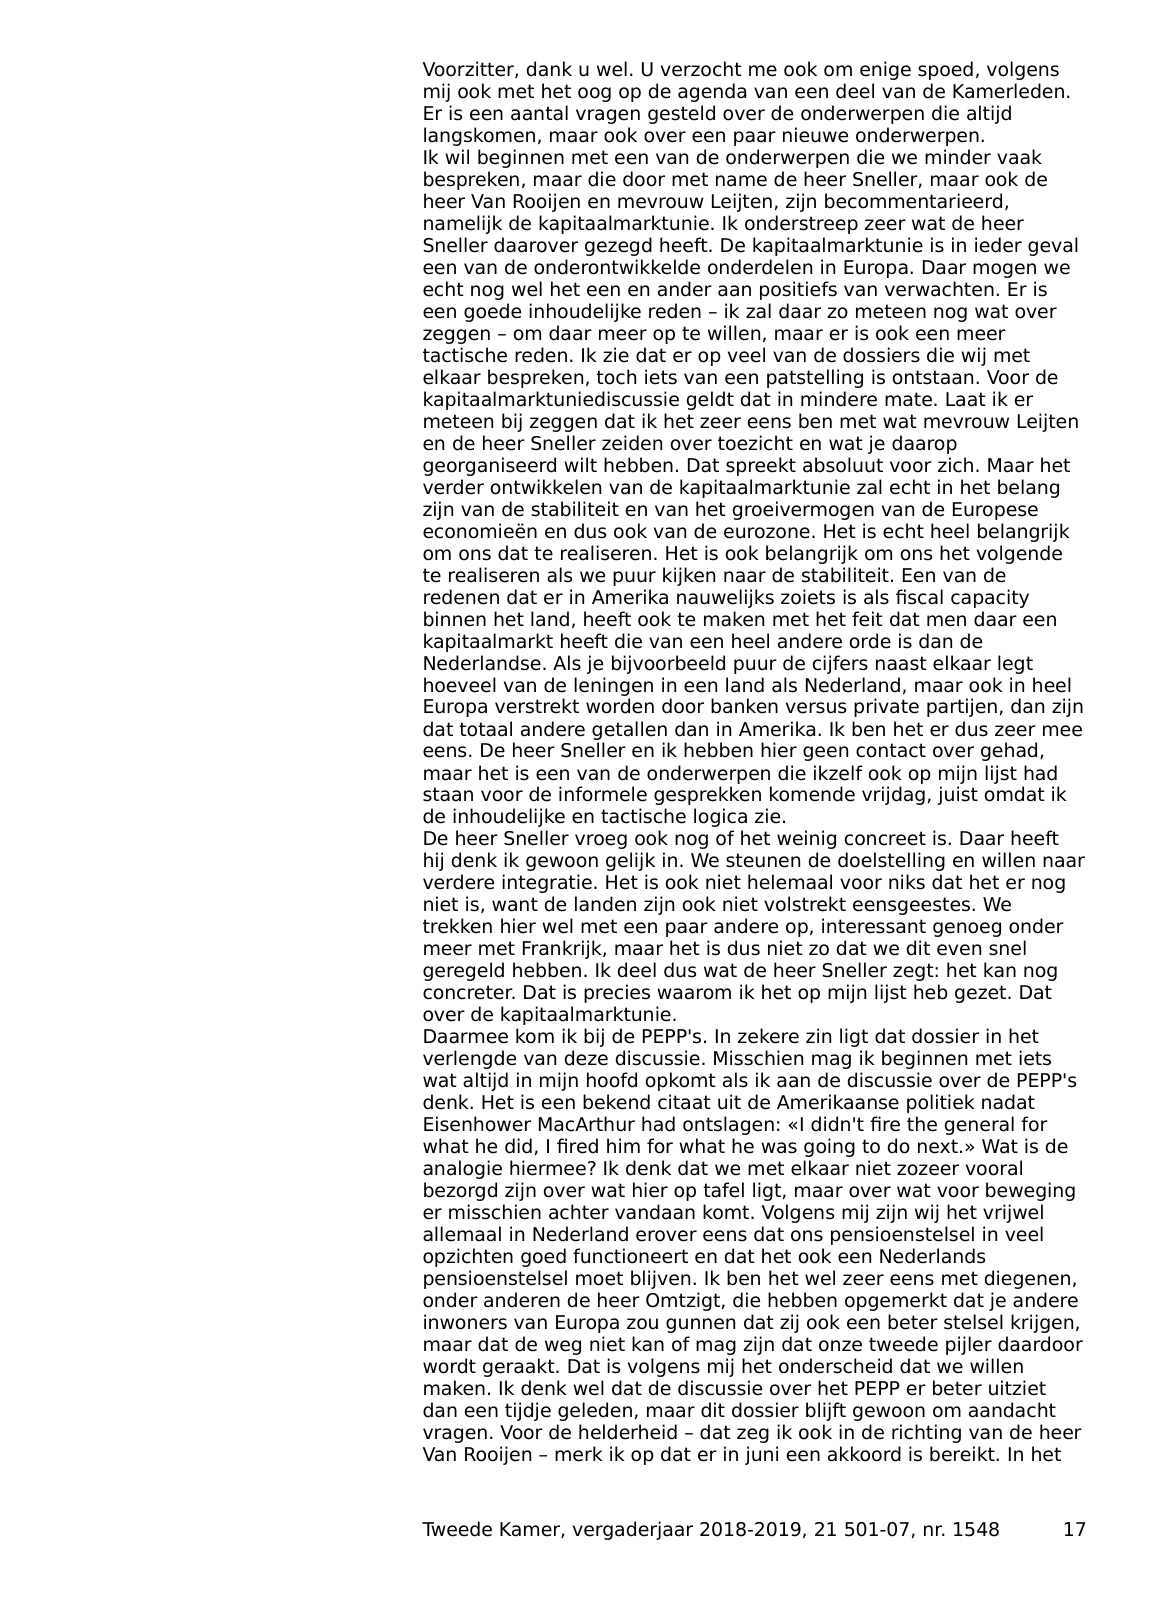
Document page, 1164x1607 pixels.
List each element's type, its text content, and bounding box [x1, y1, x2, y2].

text Daarmee kom ik bij de PEPP's. In zekere zin ligt dat dossier in het verlengde van deze discussie. Misschien mag ik beginnen met iets wat altijd in mijn hoofd opkomt als ik aan de discussie over de PEPP's denk. Het is een bekend citaat uit de Amerikaanse politiek nadat Eisenhower MacArthur had ontslagen: «I didn't fire the general for what he did, I fired him for what he was going to do next.» Wat is de analogie hiermee? Ik denk dat we met elkaar niet zozeer vooral bezorgd zijn over wat hier op tafel ligt, maar over wat voor beweging er misschien achter vandaan komt. Volgens mij zijn wij het vrijwel allemaal in Nederland erover eens dat ons pensioenstelsel in veel opzichten goed functioneert en dat het ook een Nederlands pensioenstelsel moet blijven. Ik ben het wel zeer eens met diegenen, onder anderen de heer Omtzigt, die hebben opgemerkt dat je andere inwoners van Europa zou gunnen dat zij ook een beter stelsel krijgen, maar dat de weg niet kan of mag zijn dat onze tweede pijler daardoor wordt geraakt. Dat is volgens mij het onderscheid dat we willen maken. Ik denk wel dat de discussie over het PEPP er beter uitziet dan een tijdje geleden, maar dit dossier blijft gewoon om aandacht vragen. Voor de helderheid – dat zeg ik ook in de richting van de heer Van Rooijen – merk ik op dat er in juni een akkoord is bereikt. In het [422, 1026, 1087, 1466]
text Voorzitter, dank u wel. U verzocht me ook om enige spoed, volgens mij ook met het oog op de agenda van een deel van de Kamerleden. Er is een aantal vragen gesteld over de onderwerpen die altijd langskomen, maar ook over een paar nieuwe onderwerpen. [422, 59, 1087, 147]
text De heer Sneller vroeg ook nog of het weinig concreet is. Daar heeft hij denk ik gewoon gelijk in. We steunen de doelstelling en willen naar verdere integratie. Het is ook niet helemaal voor niks dat het er nog niet is, want de landen zijn ook niet volstrekt eensgeestes. We trekken hier wel met een paar andere op, interessant genoeg onder meer met Frankrijk, maar het is dus niet zo dat we dit even snel geregeld hebben. Ik deel dus wat de heer Sneller zegt: het kan nog concreter. Dat is precies waarom ik het op mijn lijst heb gezet. Dat over de kapitaalmarktunie. [422, 828, 1087, 1026]
text Ik wil beginnen met een van de onderwerpen die we minder vaak bespreken, maar die door met name de heer Sneller, maar ook de heer Van Rooijen en mevrouw Leijten, zijn becommentarieerd, namelijk de kapitaalmarktunie. Ik onderstreep zeer wat de heer Sneller daarover gezegd heeft. De kapitaalmarktunie is in ieder geval een van de onderontwikkelde onderdelen in Europa. Daar mogen we echt nog wel het een en ander aan positiefs van verwachten. Er is een goede inhoudelijke reden – ik zal daar zo meteen nog wat over zeggen – om daar meer op te willen, maar er is ook een meer tactische reden. Ik zie dat er op veel van de dossiers die wij met elkaar bespreken, toch iets van een patstelling is ontstaan. Voor de kapitaalmarktuniediscussie geldt dat in mindere mate. Laat ik er meteen bij zeggen dat ik het zeer eens ben met wat mevrouw Leijten en de heer Sneller zeiden over toezicht en wat je daarop georganiseerd wilt hebben. Dat spreekt absoluut voor zich. Maar het verder ontwikkelen van de kapitaalmarktunie zal echt in het belang zijn van de stabiliteit en van het groeivermogen van de Europese economieën en dus ook van de eurozone. Het is echt heel belangrijk om ons dat te realiseren. Het is ook belangrijk om ons het volgende te realiseren als we puur kijken naar de stabiliteit. Een van de redenen dat er in Amerika nauwelijks zoiets is als fiscal capacity binnen het land, heeft ook te maken met het feit dat men daar een kapitaalmarkt heeft die van een heel andere orde is dan de Nederlandse. Als je bijvoorbeeld puur de cijfers naast elkaar legt hoeveel van de leningen in een land als Nederland, maar ook in heel Europa verstrekt worden door banken versus private partijen, dan zijn dat totaal andere getallen dan in Amerika. Ik ben het er dus zeer mee eens. De heer Sneller en ik hebben hier geen contact over gehad, maar het is een van de onderwerpen die ikzelf ook op mijn lijst had staan voor de informele gesprekken komende vrijdag, juist omdat ik de inhoudelijke en tactische logica zie. [422, 147, 1087, 828]
